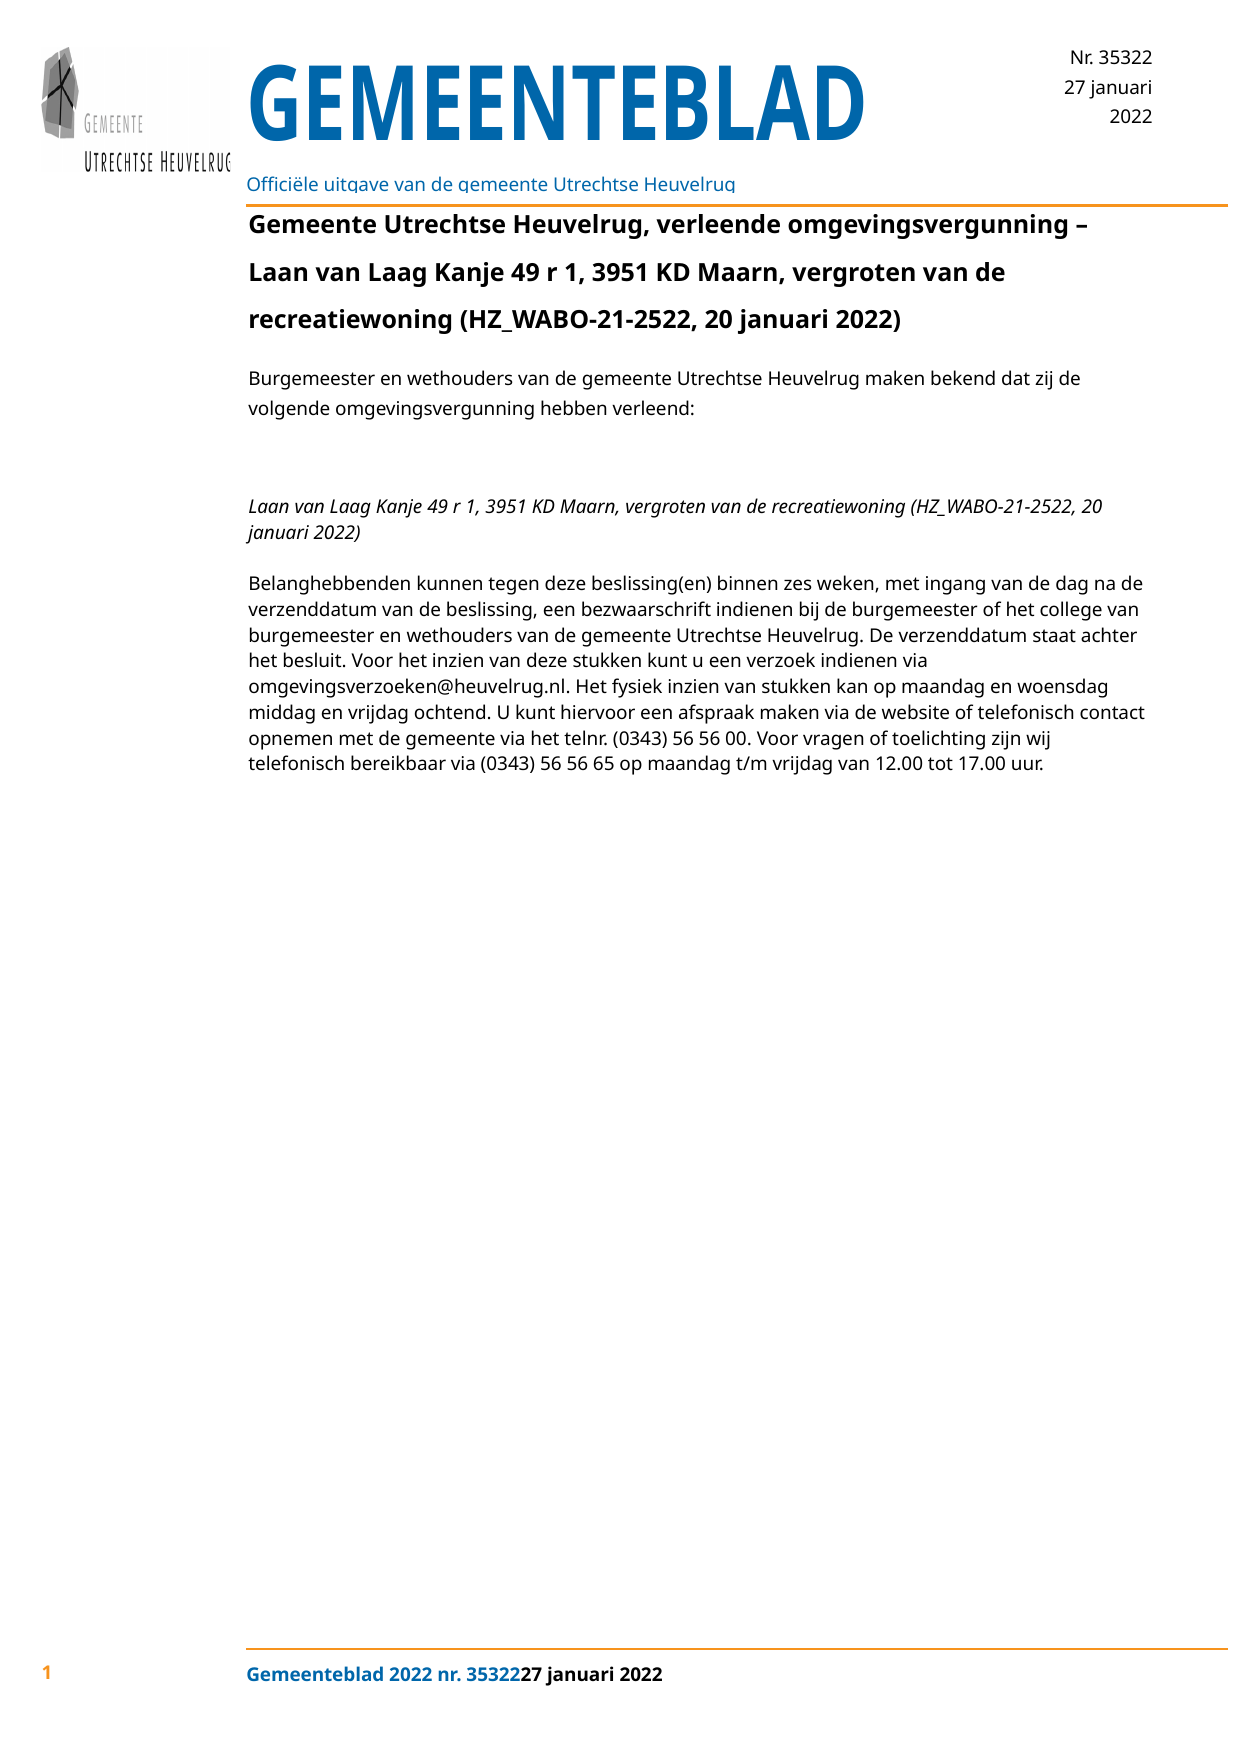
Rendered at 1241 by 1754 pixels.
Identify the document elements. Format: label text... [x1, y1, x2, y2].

text Gemeente Utrechtse Heuvelrug, verleende omgevingsvergunning – Laan van Laag Kanje 49 r 1, 3951 KD Maarn, vergroten van de recreatiewoning (HZ_WABO-21-2522, 20 januari 2022) [248, 207, 1152, 336]
text Belanghebbenden kunnen tegen deze beslissing(en) binnen zes weken, met ingang van de dag na de verzenddatum van de beslissing, een bezwaarschrift indienen bij de burgemeester of het college van burgemeester en wethouders van de gemeente Utrechtse Heuvelrug. De verzenddatum staat achter het besluit. Voor het inzien van deze stukken kunt u een verzoek indienen via omgevingsverzoeken@heuvelrug.nl. Het fysiek inzien van stukken kan op maandag en woensdag middag en vrijdag ochtend. U kunt hiervoor een afspraak maken via de website of telefonisch contact opnemen met de gemeente via het telnr. (0343) 56 56 00. Voor vragen of toelichting zijn wij telefonisch bereikbaar via (0343) 56 56 65 op maandag t/m vrijdag van 12.00 tot 17.00 uur. [248, 571, 1152, 776]
text Burgemeester en wethouders van de gemeente Utrechtse Heuvelrug maken bekend dat zij de volgende omgevingsvergunning hebben verleend: [248, 366, 1152, 421]
picture [41, 47, 231, 172]
text Laan van Laag Kanje 49 r 1, 3951 KD Maarn, vergroten van de recreatiewoning (HZ_WABO-21-2522, 20 januari 2022) [248, 493, 1152, 545]
